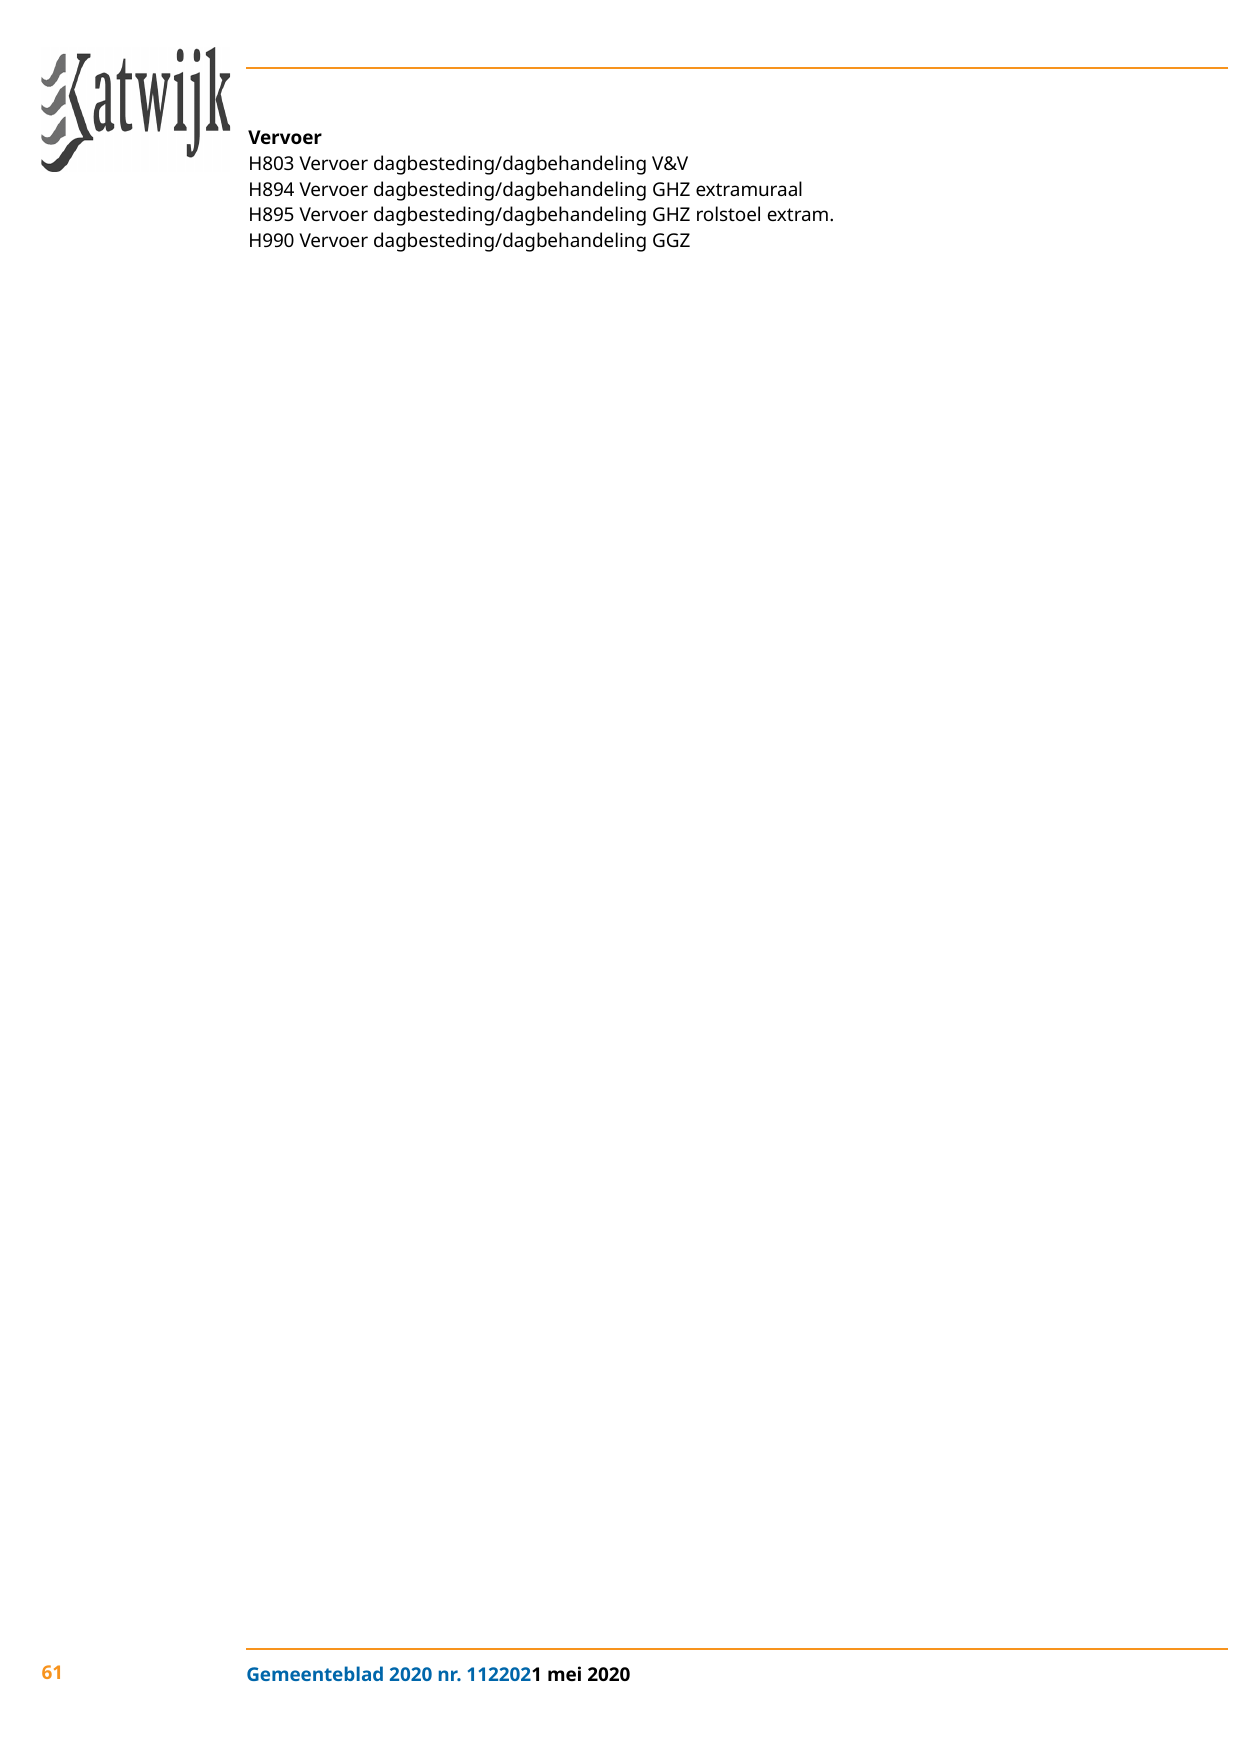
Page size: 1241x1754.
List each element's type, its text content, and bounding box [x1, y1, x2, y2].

picture [41, 47, 231, 172]
table_cell H895 Vervoer dagbesteding/dagbehandeling GHZ rolstoel extram. [248, 202, 1152, 227]
table_cell H894 Vervoer dagbesteding/dagbehandeling GHZ extramuraal [248, 176, 1152, 202]
table_cell H990 Vervoer dagbesteding/dagbehandeling GGZ [248, 228, 1152, 253]
table_header Vervoer [248, 125, 1152, 150]
table_cell H803 Vervoer dagbesteding/dagbehandeling V&V [248, 150, 1152, 176]
